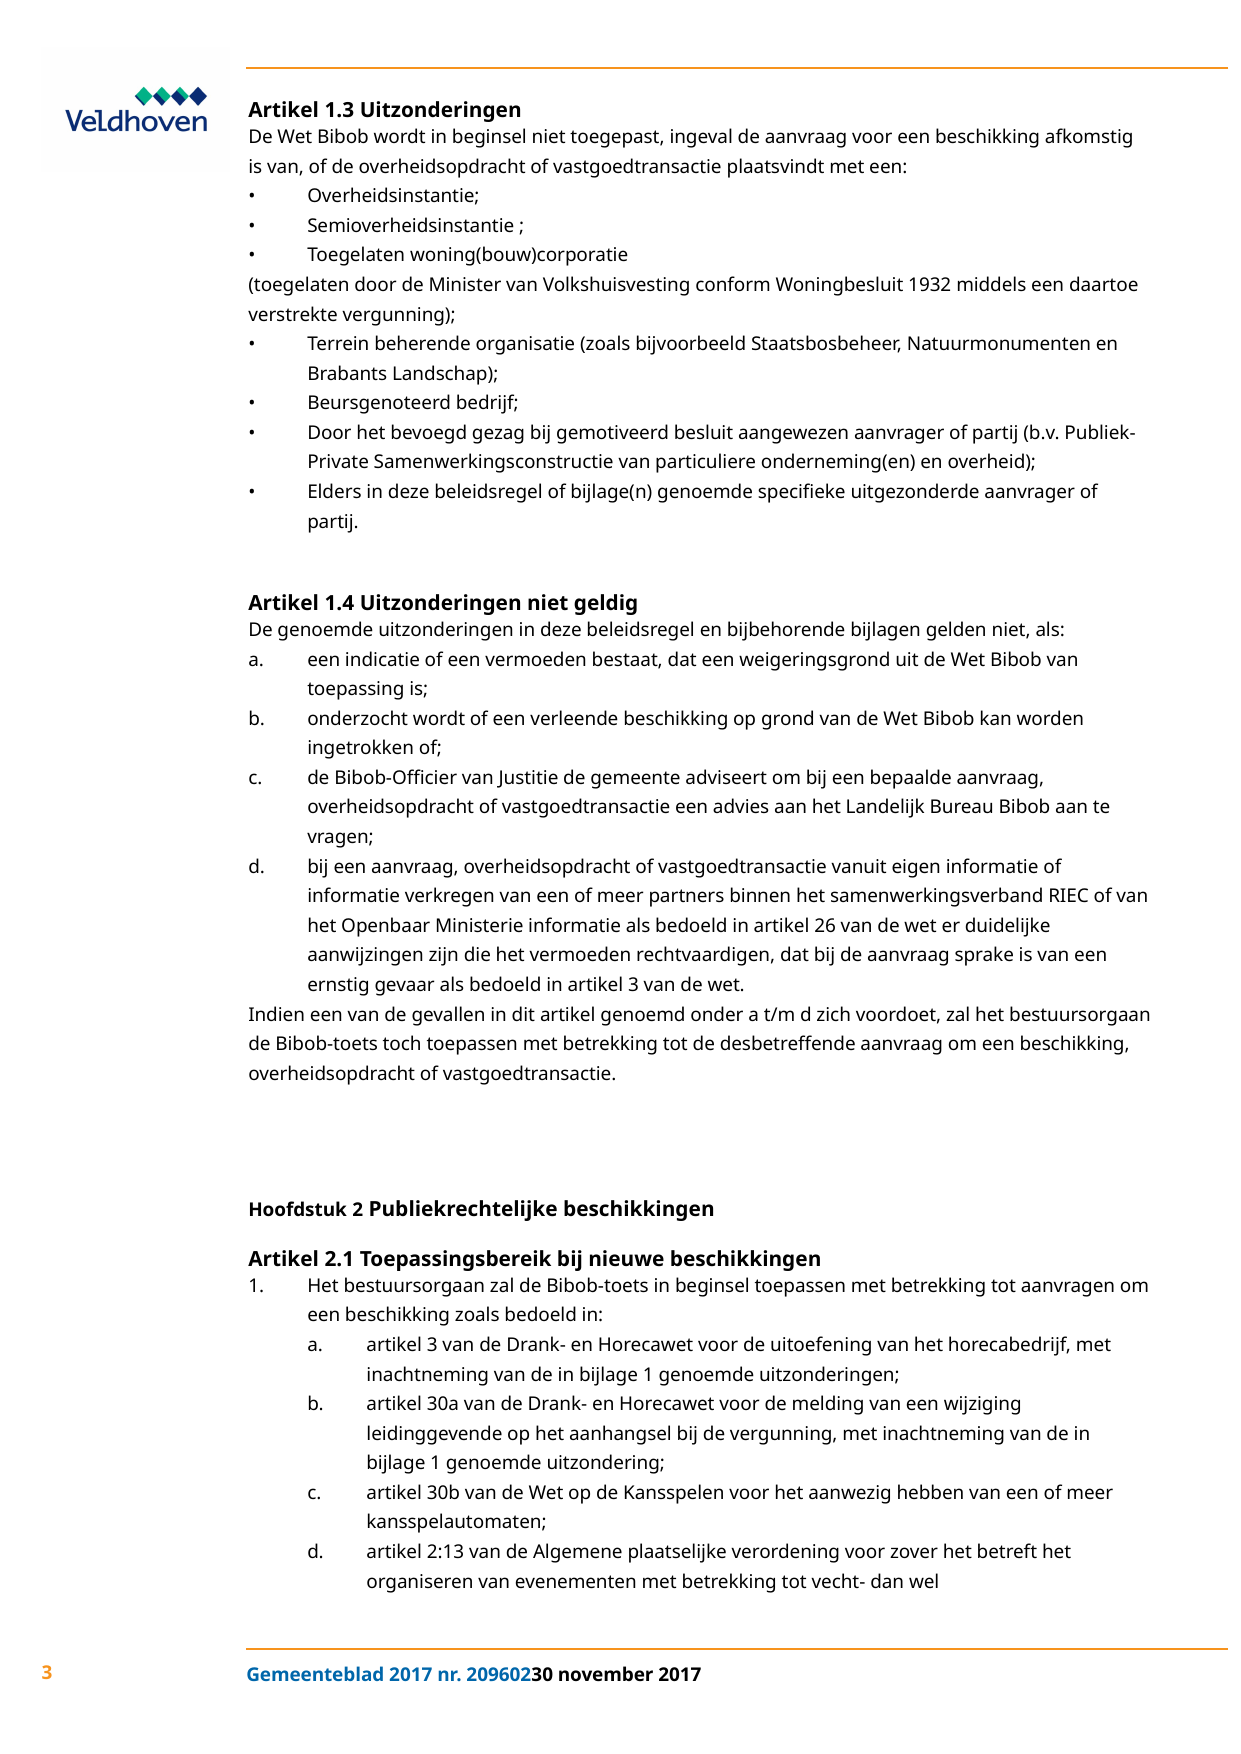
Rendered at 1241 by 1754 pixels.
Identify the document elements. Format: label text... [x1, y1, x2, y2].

list een indicatie of een vermoeden bestaat, dat een weigeringsgrond uit de Wet Bibob van toepassing is; [248, 646, 1152, 701]
text Hoofdstuk 2 Publiekrechtelijke beschikkingen [248, 1194, 1152, 1223]
list Beursgenoteerd bedrijf; [248, 389, 1152, 415]
text De genoemde uitzonderingen in deze beleidsregel en bijbehorende bijlagen gelden niet, als: [248, 616, 1152, 642]
list Toegelaten woning(bouw)corporatie [248, 242, 1152, 267]
list artikel 30a van de Drank- en Horecawet voor de melding van een wijziging leidinggevende op het aanhangsel bij de vergunning, met inachtneming van de in bijlage 1 genoemde uitzondering; [307, 1390, 1152, 1475]
list Terrein beherende organisatie (zoals bijvoorbeeld Staatsbosbeheer, Natuurmonumenten en Brabants Landschap); [248, 330, 1152, 386]
list Semioverheidsinstantie ; [248, 212, 1152, 238]
picture [41, 47, 231, 172]
list bij een aanvraag, overheidsopdracht of vastgoedtransactie vanuit eigen informatie of informatie verkregen van een of meer partners binnen het samenwerkingsverband RIEC of van het Openbaar Ministerie informatie als bedoeld in artikel 26 van de wet er duidelijke aanwijzingen zijn die het vermoeden rechtvaardigen, dat bij de aanvraag sprake is van een ernstig gevaar als bedoeld in artikel 3 van de wet. [248, 853, 1152, 997]
list artikel 30b van de Wet op de Kansspelen voor het aanwezig hebben van een of meer kansspelautomaten; [307, 1479, 1152, 1534]
list Door het bevoegd gezag bij gemotiveerd besluit aangewezen aanvrager of partij (b.v. Publiek-Private Samenwerkingsconstructie van particuliere onderneming(en) en overheid); [248, 419, 1152, 474]
text De Wet Bibob wordt in beginsel niet toegepast, ingeval de aanvraag voor een beschikking afkomstig is van, of de overheidsopdracht of vastgoedtransactie plaatsvindt met een: [248, 123, 1152, 178]
list onderzocht wordt of een verleende beschikking op grond van de Wet Bibob kan worden ingetrokken of; [248, 705, 1152, 760]
text Artikel 2.1 Toepassingsbereik bij nieuwe beschikkingen [248, 1244, 1152, 1272]
list Elders in deze beleidsregel of bijlage(n) genoemde specifieke uitgezonderde aanvrager of partij. [248, 478, 1152, 533]
text Artikel 1.3 Uitzonderingen [248, 95, 1152, 123]
list de Bibob-Officier van Justitie de gemeente adviseert om bij een bepaalde aanvraag, overheidsopdracht of vastgoedtransactie een advies aan het Landelijk Bureau Bibob aan te vragen; [248, 764, 1152, 849]
list artikel 3 van de Drank- en Horecawet voor de uitoefening van het horecabedrijf, met inachtneming van de in bijlage 1 genoemde uitzonderingen; [307, 1331, 1152, 1387]
text Artikel 1.4 Uitzonderingen niet geldig [248, 588, 1152, 616]
text (toegelaten door de Minister van Volkshuisvesting conform Woningbesluit 1932 middels een daartoe verstrekte vergunning); [248, 271, 1152, 326]
text Indien een van de gevallen in dit artikel genoemd onder a t/m d zich voordoet, zal het bestuursorgaan de Bibob-toets toch toepassen met betrekking tot de desbetreffende aanvraag om een beschikking, overheidsopdracht of vastgoedtransactie. [248, 1001, 1152, 1086]
list Overheidsinstantie; [248, 182, 1152, 208]
list Het bestuursorgaan zal de Bibob-toets in beginsel toepassen met betrekking tot aanvragen om een beschikking zoals bedoeld in: [248, 1272, 1152, 1327]
list artikel 2:13 van de Algemene plaatselijke verordening voor zover het betreft het organiseren van evenementen met betrekking tot vecht- dan wel [307, 1538, 1152, 1594]
